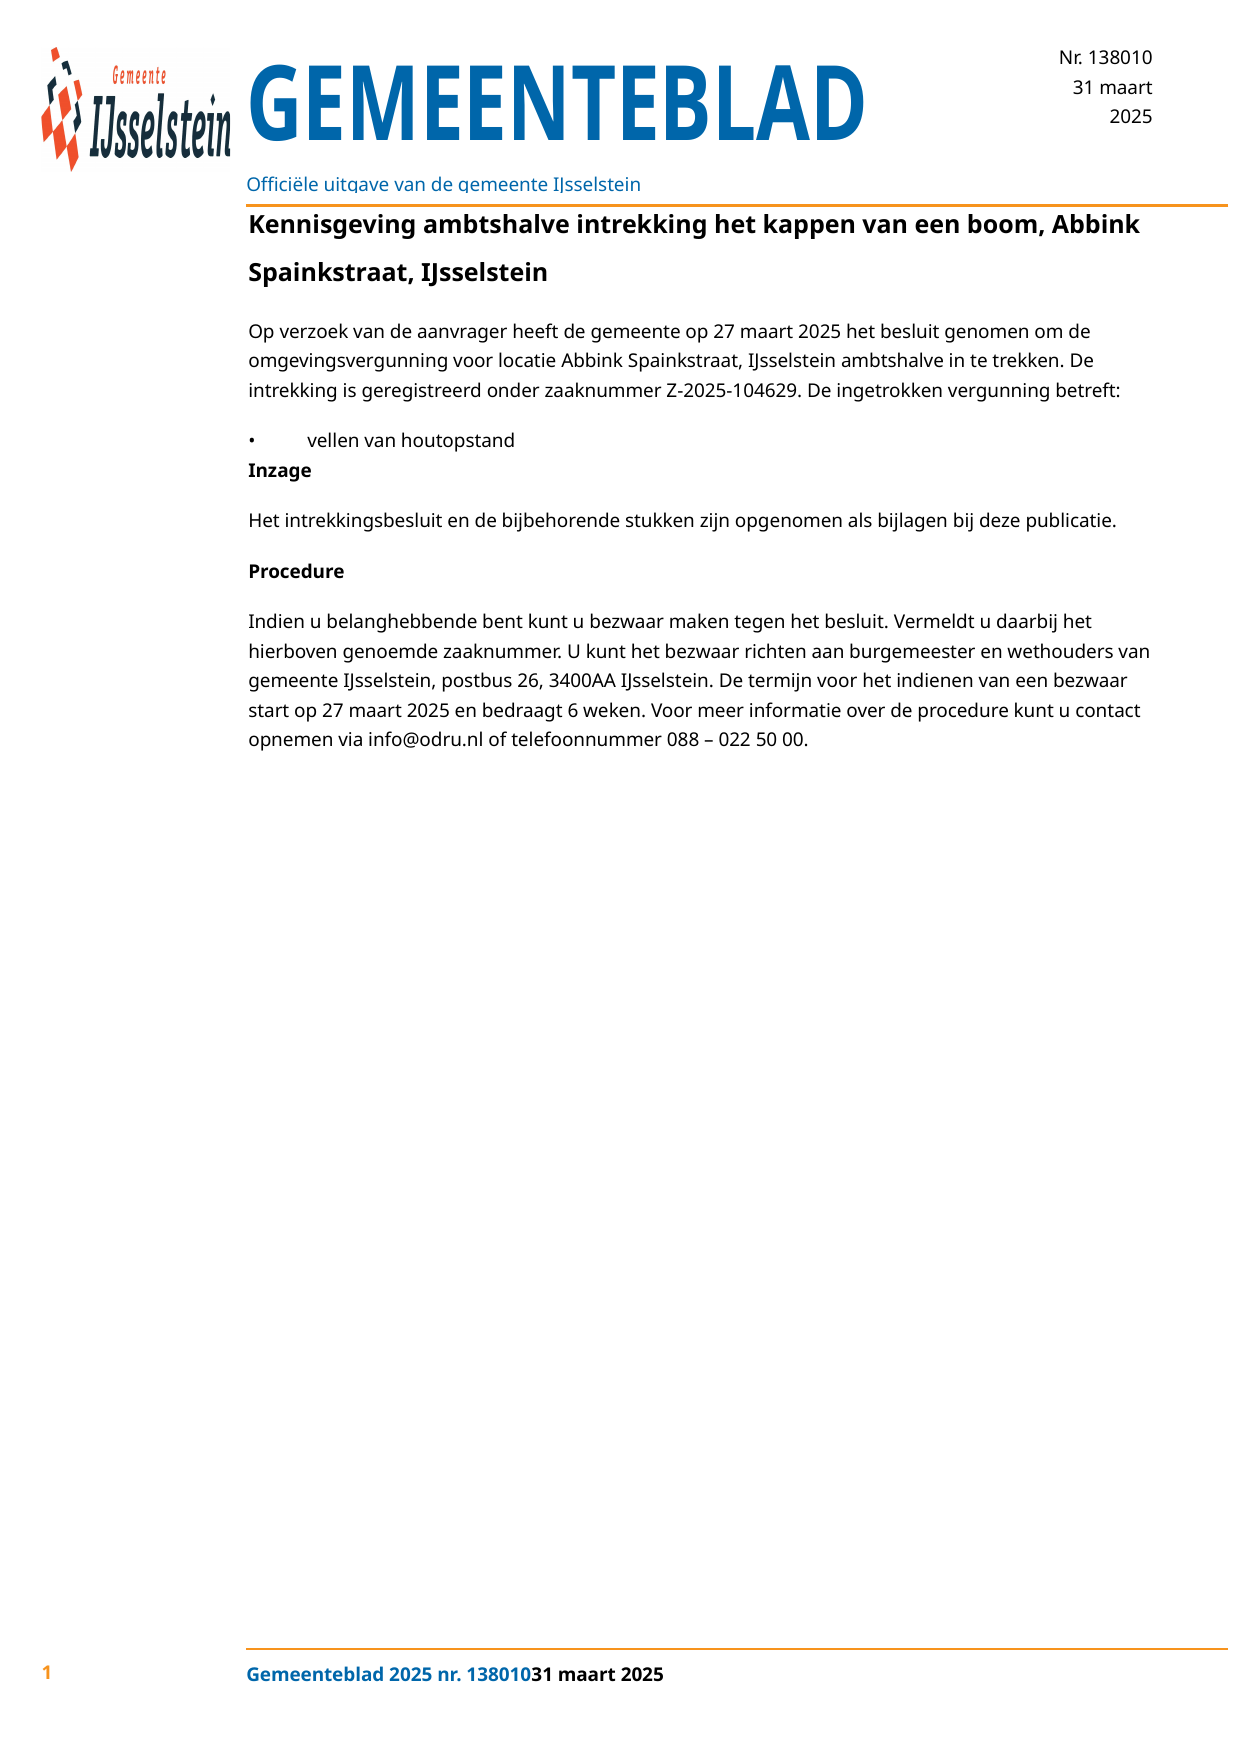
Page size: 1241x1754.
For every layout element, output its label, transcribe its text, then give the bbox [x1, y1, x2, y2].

text Het intrekkingsbesluit en de bijbehorende stukken zijn opgenomen als bijlagen bij deze publicatie. [248, 507, 1152, 533]
text Procedure [248, 558, 1152, 584]
list vellen van houtopstand [248, 427, 1152, 453]
text Kennisgeving ambtshalve intrekking het kappen van een boom, Abbink Spainkstraat, IJsselstein [248, 207, 1152, 288]
text Indien u belanghebbende bent kunt u bezwaar maken tegen het besluit. Vermeldt u daarbij het hierboven genoemde zaaknummer. U kunt het bezwaar richten aan burgemeester en wethouders van gemeente IJsselstein, postbus 26, 3400AA IJsselstein. De termijn voor het indienen van een bezwaar start op 27 maart 2025 en bedraagt 6 weken. Voor meer informatie over de procedure kunt u contact opnemen via info@odru.nl of telefoonnummer 088 – 022 50 00. [248, 608, 1152, 752]
text Op verzoek van de aanvrager heeft de gemeente op 27 maart 2025 het besluit genomen om de omgevingsvergunning voor locatie Abbink Spainkstraat, IJsselstein ambtshalve in te trekken. De intrekking is geregistreerd onder zaaknummer Z-2025-104629. De ingetrokken vergunning betreft: [248, 318, 1152, 403]
picture [41, 47, 231, 172]
text Inzage [248, 457, 1152, 483]
